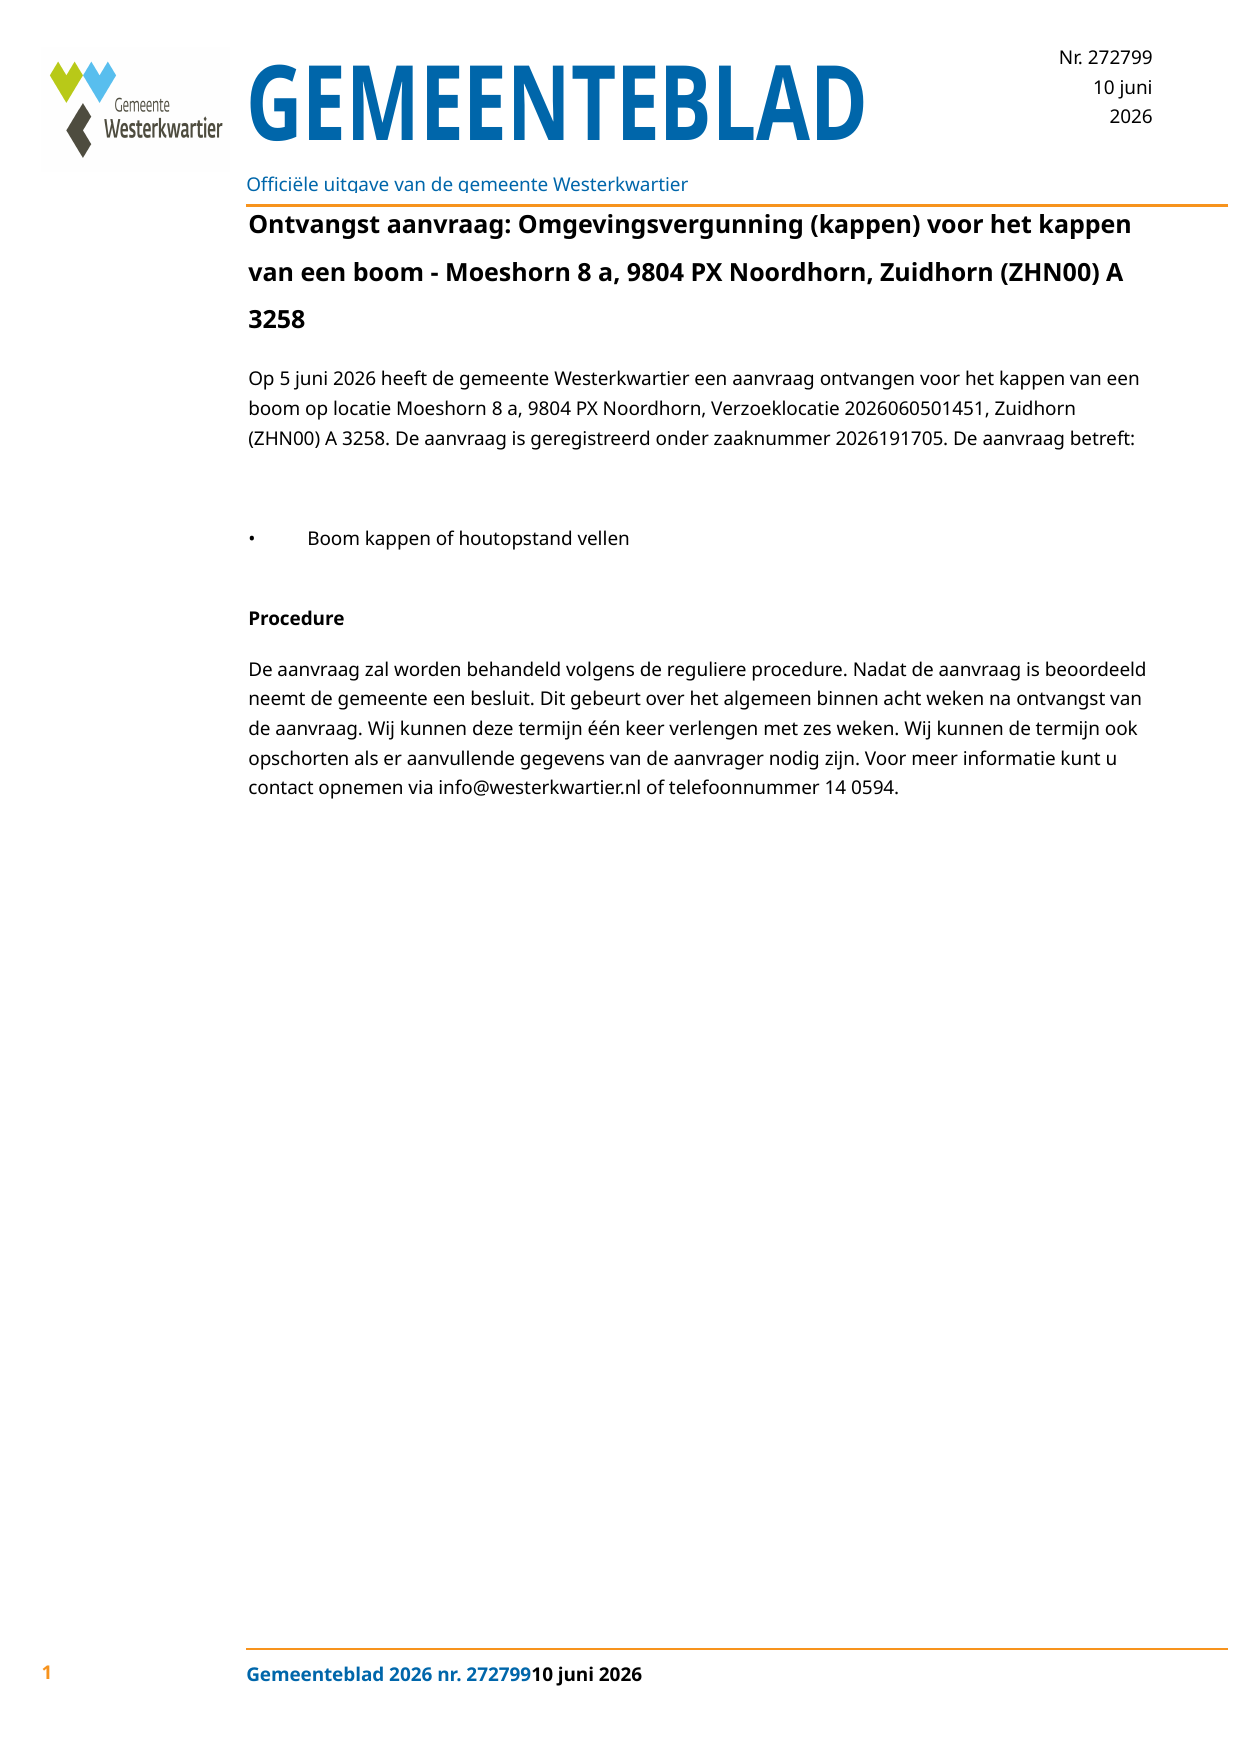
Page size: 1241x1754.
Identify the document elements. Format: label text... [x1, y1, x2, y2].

text Ontvangst aanvraag: Omgevingsvergunning (kappen) voor het kappen van een boom - Moeshorn 8 a, 9804 PX Noordhorn, Zuidhorn (ZHN00) A 3258 [248, 207, 1152, 336]
text Op 5 juni 2026 heeft de gemeente Westerkwartier een aanvraag ontvangen voor het kappen van een boom op locatie Moeshorn 8 a, 9804 PX Noordhorn, Verzoeklocatie 2026060501451, Zuidhorn (ZHN00) A 3258. De aanvraag is geregistreerd onder zaaknummer 2026191705. De aanvraag betreft: [248, 366, 1152, 450]
picture [41, 47, 231, 172]
list Boom kappen of houtopstand vellen [248, 526, 1152, 551]
text Procedure [248, 606, 1152, 631]
text De aanvraag zal worden behandeld volgens de reguliere procedure. Nadat de aanvraag is beoordeeld neemt de gemeente een besluit. Dit gebeurt over het algemeen binnen acht weken na ontvangst van de aanvraag. Wij kunnen deze termijn één keer verlengen met zes weken. Wij kunnen de termijn ook opschorten als er aanvullende gegevens van de aanvrager nodig zijn. Voor meer informatie kunt u contact opnemen via info@westerkwartier.nl of telefoonnummer 14 0594. [248, 656, 1152, 800]
